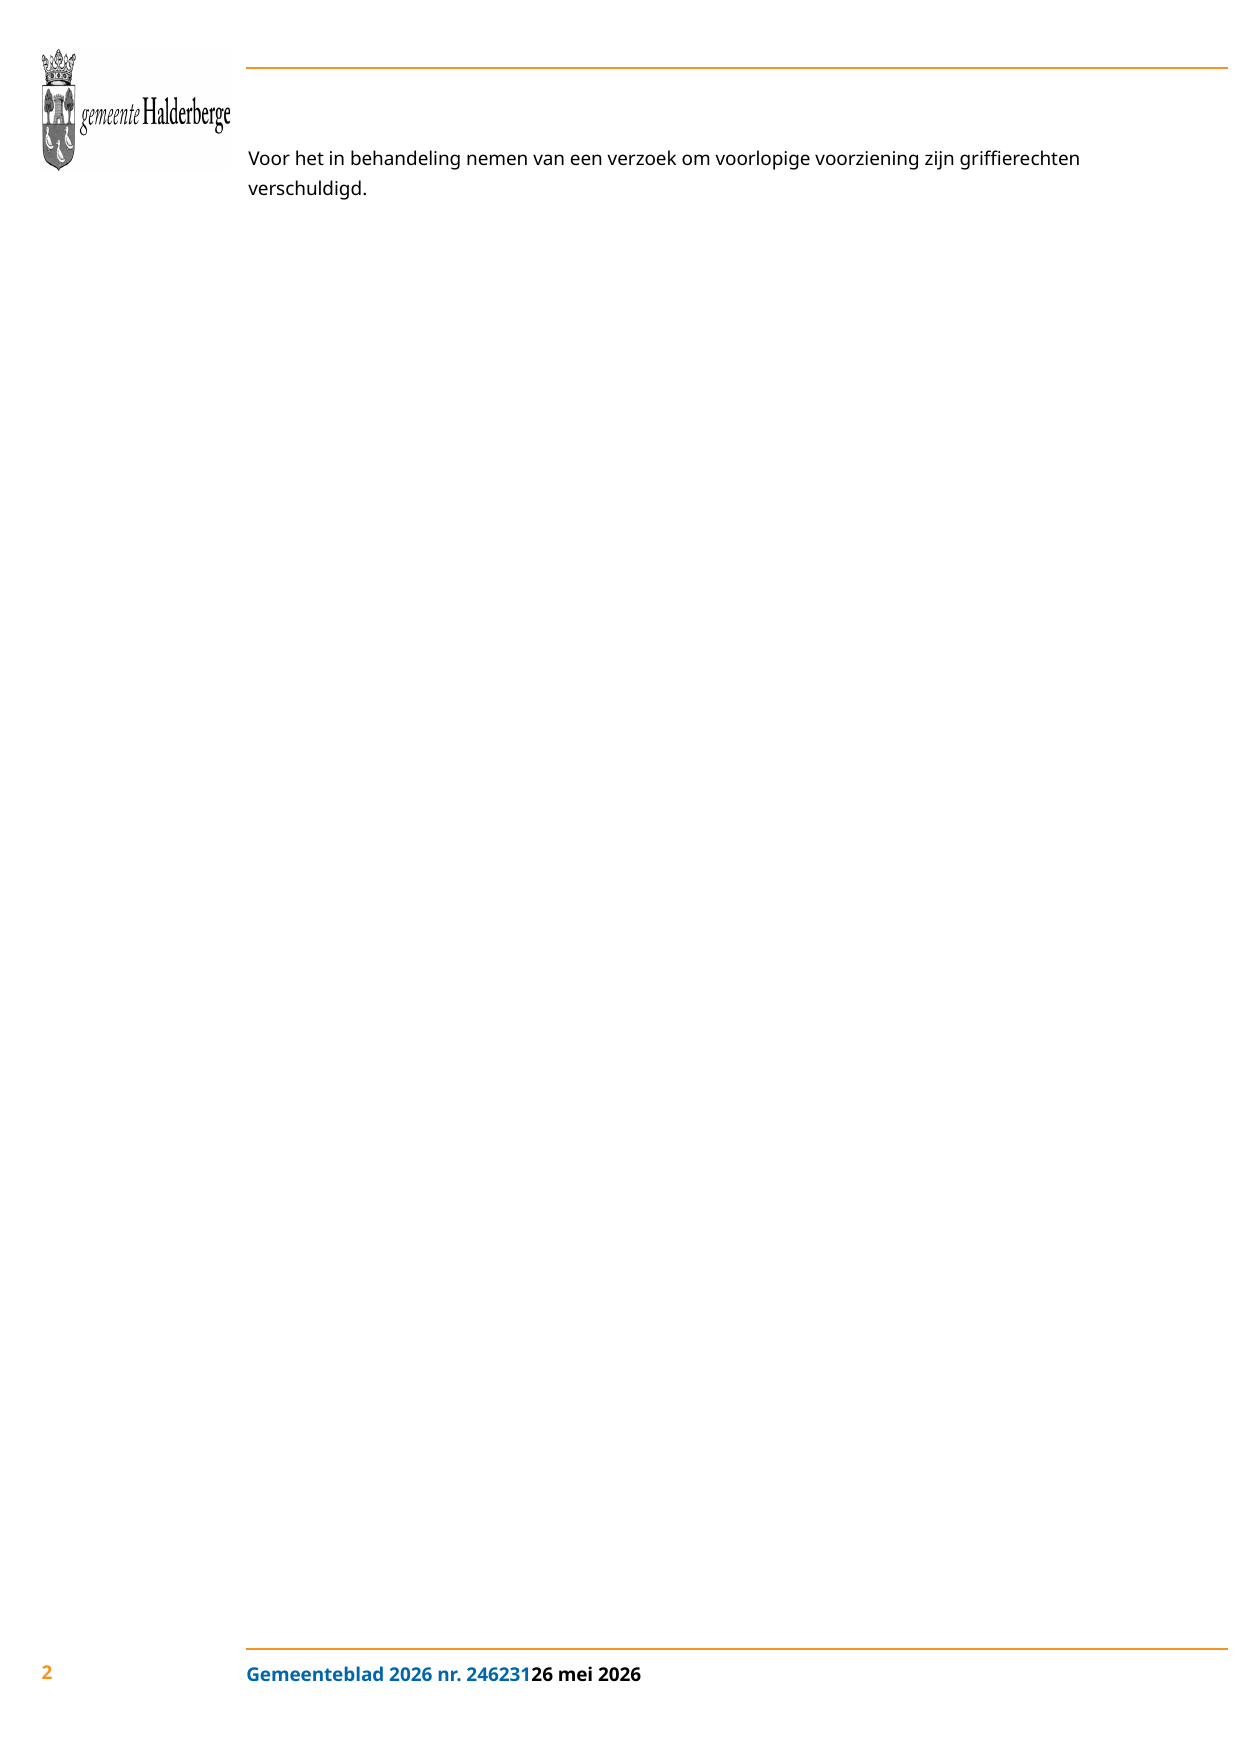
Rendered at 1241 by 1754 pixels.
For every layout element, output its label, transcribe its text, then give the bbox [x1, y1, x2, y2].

text Voor het in behandeling nemen van een verzoek om voorlopige voorziening zijn griffierechten verschuldigd. [248, 145, 1152, 201]
picture [41, 47, 231, 172]
